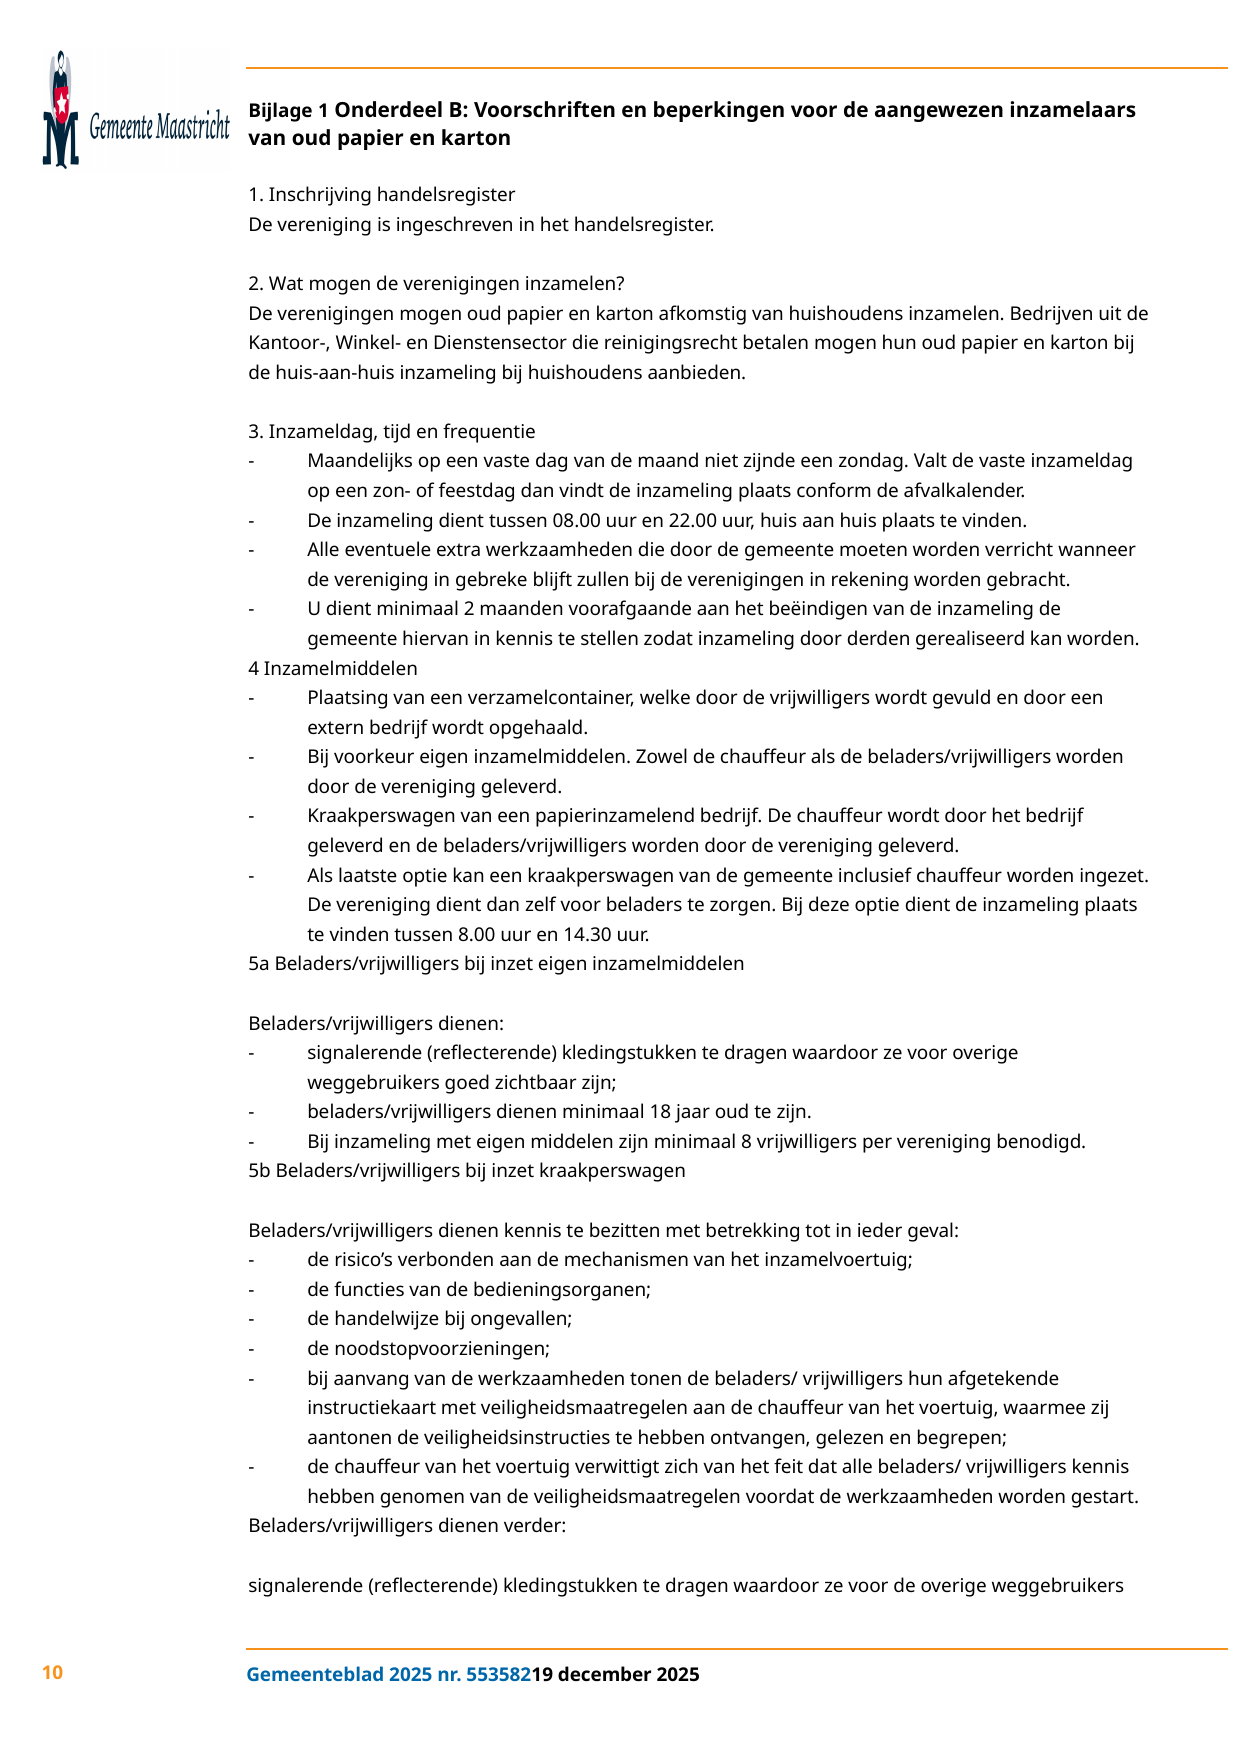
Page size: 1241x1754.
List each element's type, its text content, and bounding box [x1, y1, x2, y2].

text 1. Inschrijving handelsregister [248, 181, 1152, 207]
list Plaatsing van een verzamelcontainer, welke door de vrijwilligers wordt gevuld en door een extern bedrijf wordt opgehaald. [248, 684, 1152, 739]
list signalerende (reflecterende) kledingstukken te dragen waardoor ze voor overige weggebruikers goed zichtbaar zijn; [248, 1039, 1152, 1094]
text 5a Beladers/vrijwilligers bij inzet eigen inzamelmiddelen [248, 951, 1152, 976]
text De verenigingen mogen oud papier en karton afkomstig van huishoudens inzamelen. Bedrijven uit de Kantoor-, Winkel- en Dienstensector die reinigingsrecht betalen mogen hun oud papier en karton bij de huis-aan-huis inzameling bij huishoudens aanbieden. [248, 300, 1152, 384]
text signalerende (reflecterende) kledingstukken te dragen waardoor ze voor de overige weggebruikers [248, 1572, 1152, 1597]
text 2. Wat mogen de verenigingen inzamelen? [248, 270, 1152, 296]
list bij aanvang van de werkzaamheden tonen de beladers/ vrijwilligers hun afgetekende instructiekaart met veiligheidsmaatregelen aan de chauffeur van het voertuig, waarmee zij aantonen de veiligheidsinstructies te hebben ontvangen, gelezen en begrepen; [248, 1365, 1152, 1449]
list de handelwijze bij ongevallen; [248, 1306, 1152, 1331]
text Beladers/vrijwilligers dienen kennis te bezitten met betrekking tot in ieder geval: [248, 1217, 1152, 1242]
list De inzameling dient tussen 08.00 uur en 22.00 uur, huis aan huis plaats te vinden. [248, 507, 1152, 532]
list U dient minimaal 2 maanden voorafgaande aan het beëindigen van de inzameling de gemeente hiervan in kennis te stellen zodat inzameling door derden gerealiseerd kan worden. [248, 596, 1152, 651]
list beladers/vrijwilligers dienen minimaal 18 jaar oud te zijn. [248, 1098, 1152, 1124]
list de risico’s verbonden aan de mechanismen van het inzamelvoertuig; [248, 1246, 1152, 1272]
text 3. Inzameldag, tijd en frequentie [248, 418, 1152, 444]
list Alle eventuele extra werkzaamheden die door de gemeente moeten worden verricht wanneer de vereniging in gebreke blijft zullen bij de verenigingen in rekening worden gebracht. [248, 536, 1152, 592]
list Bij inzameling met eigen middelen zijn minimaal 8 vrijwilligers per vereniging benodigd. [248, 1128, 1152, 1154]
text 4 Inzamelmiddelen [248, 655, 1152, 680]
list Maandelijks op een vaste dag van de maand niet zijnde een zondag. Valt de vaste inzameldag op een zon- of feestdag dan vindt de inzameling plaats conform de afvalkalender. [248, 448, 1152, 503]
text Bijlage 1 Onderdeel B: Voorschriften en beperkingen voor de aangewezen inzamelaars van oud papier en karton [248, 95, 1152, 152]
list Als laatste optie kan een kraakperswagen van de gemeente inclusief chauffeur worden ingezet. De vereniging dient dan zelf voor beladers te zorgen. Bij deze optie dient de inzameling plaats te vinden tussen 8.00 uur en 14.30 uur. [248, 862, 1152, 947]
text Beladers/vrijwilligers dienen: [248, 1010, 1152, 1035]
list de chauffeur van het voertuig verwittigt zich van het feit dat alle beladers/ vrijwilligers kennis hebben genomen van de veiligheidsmaatregelen voordat de werkzaamheden worden gestart. [248, 1453, 1152, 1509]
picture [41, 47, 231, 172]
list de functies van de bedieningsorganen; [248, 1276, 1152, 1302]
list de noodstopvoorzieningen; [248, 1335, 1152, 1361]
list Bij voorkeur eigen inzamelmiddelen. Zowel de chauffeur als de beladers/vrijwilligers worden door de vereniging geleverd. [248, 743, 1152, 799]
list Kraakperswagen van een papierinzamelend bedrijf. De chauffeur wordt door het bedrijf geleverd en de beladers/vrijwilligers worden door de vereniging geleverd. [248, 803, 1152, 858]
text 5b Beladers/vrijwilligers bij inzet kraakperswagen [248, 1158, 1152, 1183]
text Beladers/vrijwilligers dienen verder: [248, 1513, 1152, 1538]
text De vereniging is ingeschreven in het handelsregister. [248, 211, 1152, 237]
